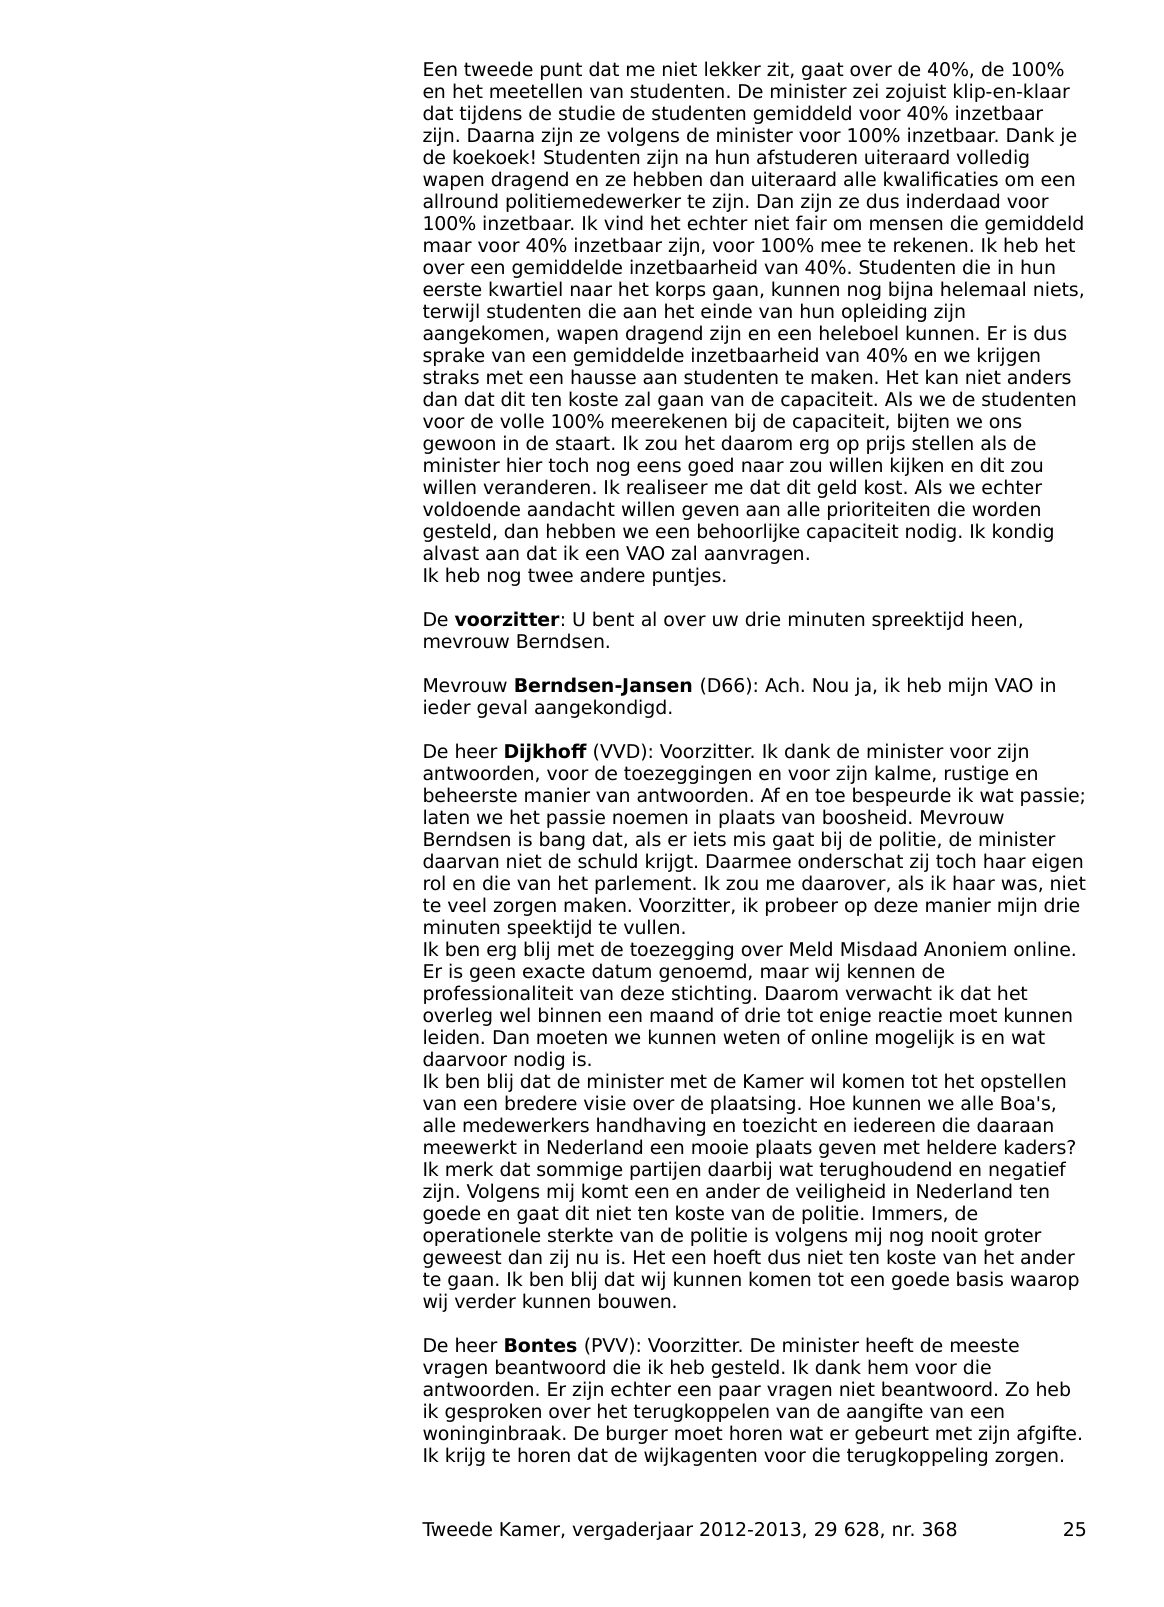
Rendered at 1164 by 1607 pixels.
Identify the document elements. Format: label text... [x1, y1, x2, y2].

text De voorzitter: U bent al over uw drie minuten spreektijd heen, mevrouw Berndsen. [422, 609, 1087, 653]
text Ik ben erg blij met de toezegging over Meld Misdaad Anoniem online. Er is geen exacte datum genoemd, maar wij kennen de professionaliteit van deze stichting. Daarom verwacht ik dat het overleg wel binnen een maand of drie tot enige reactie moet kunnen leiden. Dan moeten we kunnen weten of online mogelijk is en wat daarvoor nodig is. [422, 939, 1087, 1071]
text De heer Dijkhoff (VVD): Voorzitter. Ik dank de minister voor zijn antwoorden, voor de toezeggingen en voor zijn kalme, rustige en beheerste manier van antwoorden. Af en toe bespeurde ik wat passie; laten we het passie noemen in plaats van boosheid. Mevrouw Berndsen is bang dat, als er iets mis gaat bij de politie, de minister daarvan niet de schuld krijgt. Daarmee onderschat zij toch haar eigen rol en die van het parlement. Ik zou me daarover, als ik haar was, niet te veel zorgen maken. Voorzitter, ik probeer op deze manier mijn drie minuten speektijd te vullen. [422, 741, 1087, 939]
text Mevrouw Berndsen-Jansen (D66): Ach. Nou ja, ik heb mijn VAO in ieder geval aangekondigd. [422, 675, 1087, 719]
text Een tweede punt dat me niet lekker zit, gaat over de 40%, de 100% en het meetellen van studenten. De minister zei zojuist klip-en-klaar dat tijdens de studie de studenten gemiddeld voor 40% inzetbaar zijn. Daarna zijn ze volgens de minister voor 100% inzetbaar. Dank je de koekoek! Studenten zijn na hun afstuderen uiteraard volledig wapen dragend en ze hebben dan uiteraard alle kwalificaties om een allround politiemedewerker te zijn. Dan zijn ze dus inderdaad voor 100% inzetbaar. Ik vind het echter niet fair om mensen die gemiddeld maar voor 40% inzetbaar zijn, voor 100% mee te rekenen. Ik heb het over een gemiddelde inzetbaarheid van 40%. Studenten die in hun eerste kwartiel naar het korps gaan, kunnen nog bijna helemaal niets, terwijl studenten die aan het einde van hun opleiding zijn aangekomen, wapen dragend zijn en een heleboel kunnen. Er is dus sprake van een gemiddelde inzetbaarheid van 40% en we krijgen straks met een hausse aan studenten te maken. Het kan niet anders dan dat dit ten koste zal gaan van de capaciteit. Als we de studenten voor de volle 100% meerekenen bij de capaciteit, bijten we ons gewoon in de staart. Ik zou het daarom erg op prijs stellen als de minister hier toch nog eens goed naar zou willen kijken en dit zou willen veranderen. Ik realiseer me dat dit geld kost. Als we echter voldoende aandacht willen geven aan alle prioriteiten die worden gesteld, dan hebben we een behoorlijke capaciteit nodig. Ik kondig alvast aan dat ik een VAO zal aanvragen. [422, 59, 1087, 564]
text Ik ben blij dat de minister met de Kamer wil komen tot het opstellen van een bredere visie over de plaatsing. Hoe kunnen we alle Boa's, alle medewerkers handhaving en toezicht en iedereen die daaraan meewerkt in Nederland een mooie plaats geven met heldere kaders? Ik merk dat sommige partijen daarbij wat terughoudend en negatief zijn. Volgens mij komt een en ander de veiligheid in Nederland ten goede en gaat dit niet ten koste van de politie. Immers, de operationele sterkte van de politie is volgens mij nog nooit groter geweest dan zij nu is. Het een hoeft dus niet ten koste van het ander te gaan. Ik ben blij dat wij kunnen komen tot een goede basis waarop wij verder kunnen bouwen. [422, 1071, 1087, 1312]
text De heer Bontes (PVV): Voorzitter. De minister heeft de meeste vragen beantwoord die ik heb gesteld. Ik dank hem voor die antwoorden. Er zijn echter een paar vragen niet beantwoord. Zo heb ik gesproken over het terugkoppelen van de aangifte van een woninginbraak. De burger moet horen wat er gebeurt met zijn afgifte. Ik krijg te horen dat de wijkagenten voor die terugkoppeling zorgen. [422, 1335, 1087, 1467]
text Ik heb nog twee andere puntjes. [422, 564, 1087, 587]
